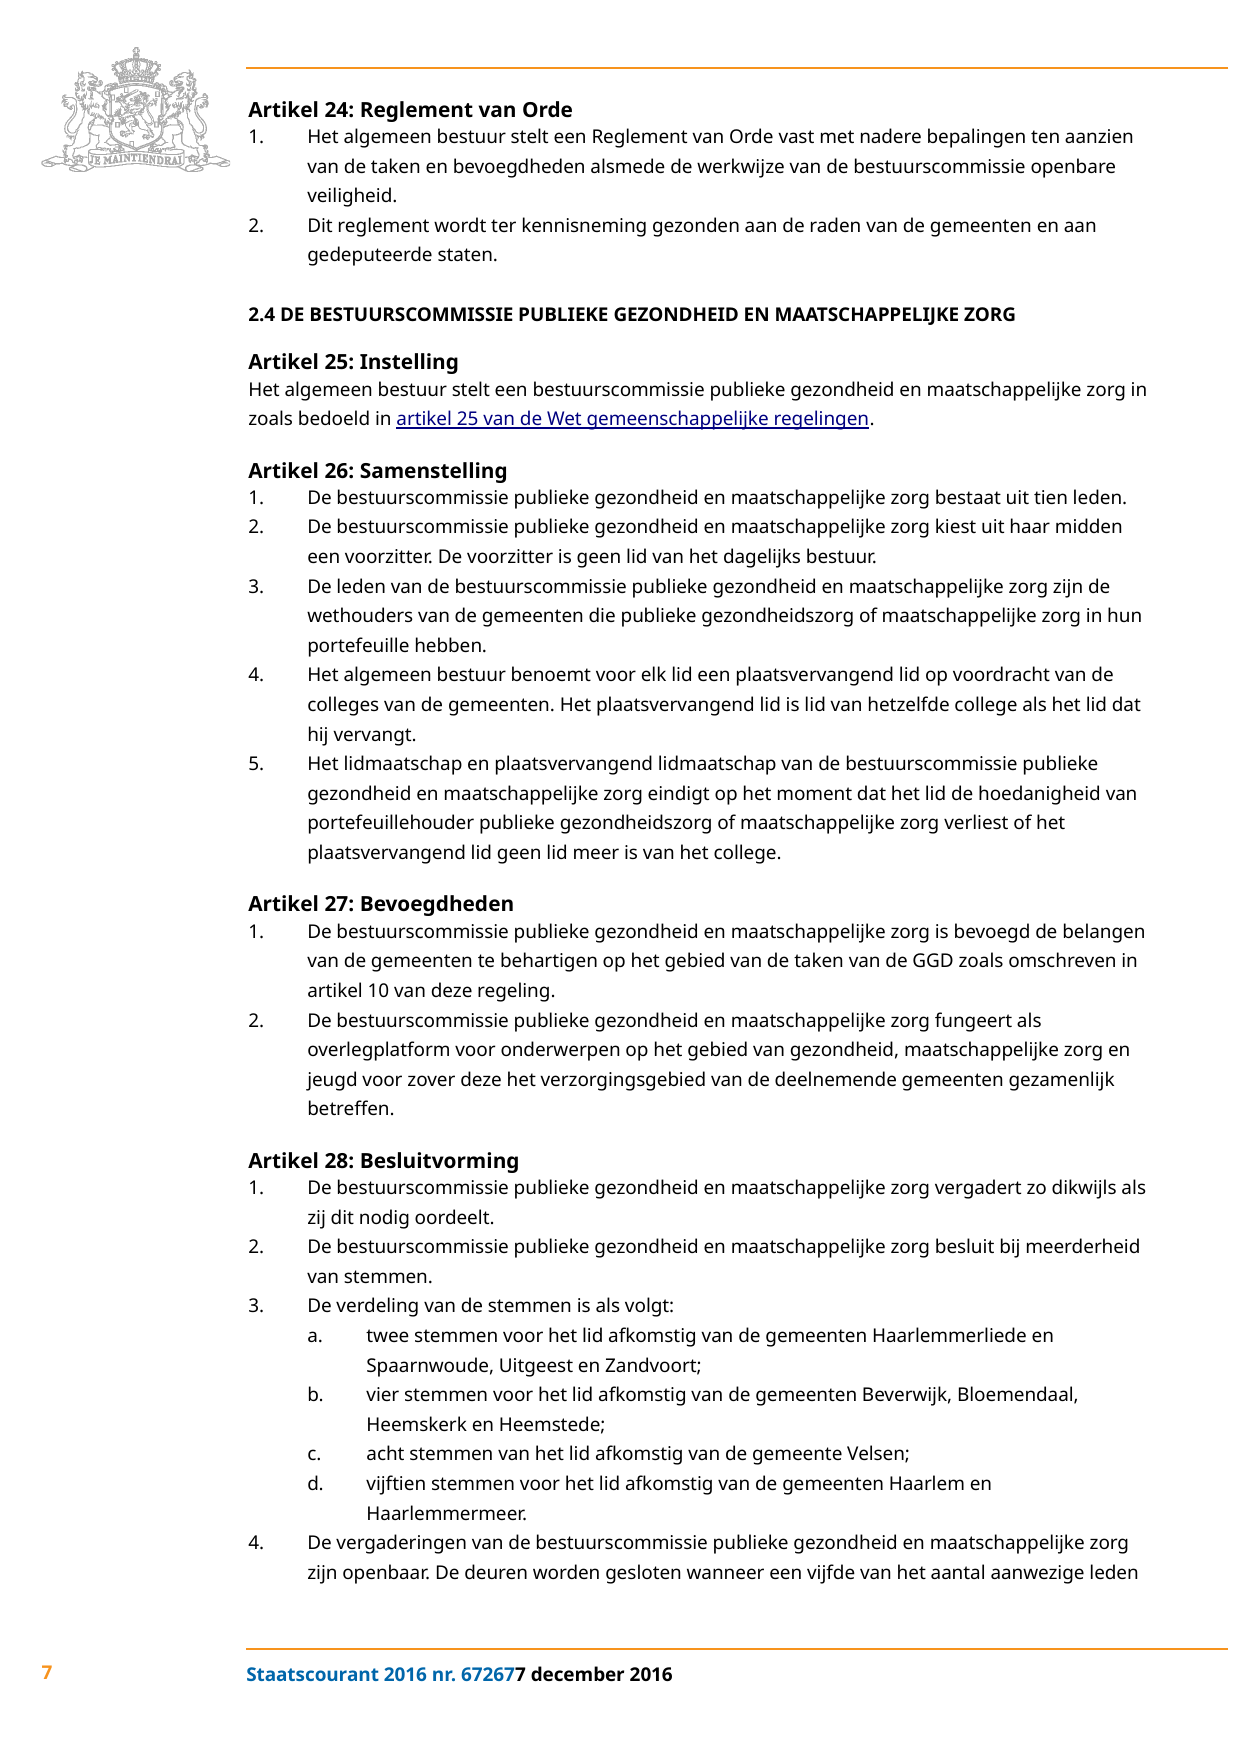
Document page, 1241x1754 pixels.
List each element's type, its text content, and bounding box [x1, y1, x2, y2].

list acht stemmen van het lid afkomstig van de gemeente Velsen; [307, 1441, 1152, 1466]
list De bestuurscommissie publieke gezondheid en maatschappelijke zorg vergadert zo dikwijls als zij dit nodig oordeelt. [248, 1174, 1152, 1230]
list Het algemeen bestuur stelt een Reglement van Orde vast met nadere bepalingen ten aanzien van de taken en bevoegdheden alsmede de werkwijze van de bestuurscommissie openbare veiligheid. [248, 123, 1152, 208]
text Artikel 25: Instelling [248, 347, 1152, 376]
text Artikel 26: Samenstelling [248, 456, 1152, 484]
picture [41, 47, 231, 172]
list twee stemmen voor het lid afkomstig van de gemeenten Haarlemmerliede en Spaarnwoude, Uitgeest en Zandvoort; [307, 1322, 1152, 1378]
list vijftien stemmen voor het lid afkomstig van de gemeenten Haarlem en Haarlemmermeer. [307, 1470, 1152, 1526]
text Artikel 27: Bevoegdheden [248, 889, 1152, 918]
list De verdeling van de stemmen is als volgt: [248, 1293, 1152, 1318]
text Artikel 28: Besluitvorming [248, 1146, 1152, 1174]
text 2.4 DE BESTUURSCOMMISSIE PUBLIEKE GEZONDHEID EN MAATSCHAPPELIJKE ZORG [248, 301, 1152, 326]
list De bestuurscommissie publieke gezondheid en maatschappelijke zorg bestaat uit tien leden. [248, 484, 1152, 510]
list Het lidmaatschap en plaatsvervangend lidmaatschap van de bestuurscommissie publieke gezondheid en maatschappelijke zorg eindigt op het moment dat het lid de hoedanigheid van portefeuillehouder publieke gezondheidszorg of maatschappelijke zorg verliest of het plaatsvervangend lid geen lid meer is van het college. [248, 750, 1152, 865]
list De bestuurscommissie publieke gezondheid en maatschappelijke zorg besluit bij meerderheid van stemmen. [248, 1233, 1152, 1289]
list De vergaderingen van de bestuurscommissie publieke gezondheid en maatschappelijke zorg zijn openbaar. De deuren worden gesloten wanneer een vijfde van het aantal aanwezige leden [248, 1529, 1152, 1585]
list De leden van de bestuurscommissie publieke gezondheid en maatschappelijke zorg zijn de wethouders van de gemeenten die publieke gezondheidszorg of maatschappelijke zorg in hun portefeuille hebben. [248, 573, 1152, 658]
list De bestuurscommissie publieke gezondheid en maatschappelijke zorg is bevoegd de belangen van de gemeenten te behartigen op het gebied van de taken van de GGD zoals omschreven in artikel 10 van deze regeling. [248, 918, 1152, 1003]
list vier stemmen voor het lid afkomstig van de gemeenten Beverwijk, Bloemendaal, Heemskerk en Heemstede; [307, 1381, 1152, 1437]
list De bestuurscommissie publieke gezondheid en maatschappelijke zorg fungeert als overlegplatform voor onderwerpen op het gebied van gezondheid, maatschappelijke zorg en jeugd voor zover deze het verzorgingsgebied van de deelnemende gemeenten gezamenlijk betreffen. [248, 1007, 1152, 1121]
list Het algemeen bestuur benoemt voor elk lid een plaatsvervangend lid op voordracht van de colleges van de gemeenten. Het plaatsvervangend lid is lid van hetzelfde college als het lid dat hij vervangt. [248, 662, 1152, 747]
list Dit reglement wordt ter kennisneming gezonden aan de raden van de gemeenten en aan gedeputeerde staten. [248, 212, 1152, 267]
list De bestuurscommissie publieke gezondheid en maatschappelijke zorg kiest uit haar midden een voorzitter. De voorzitter is geen lid van het dagelijks bestuur. [248, 514, 1152, 569]
text Het algemeen bestuur stelt een bestuurscommissie publieke gezondheid en maatschappelijke zorg in zoals bedoeld in artikel 25 van de Wet gemeenschappelijke regelingen. [248, 376, 1152, 431]
text Artikel 24: Reglement van Orde [248, 95, 1152, 123]
